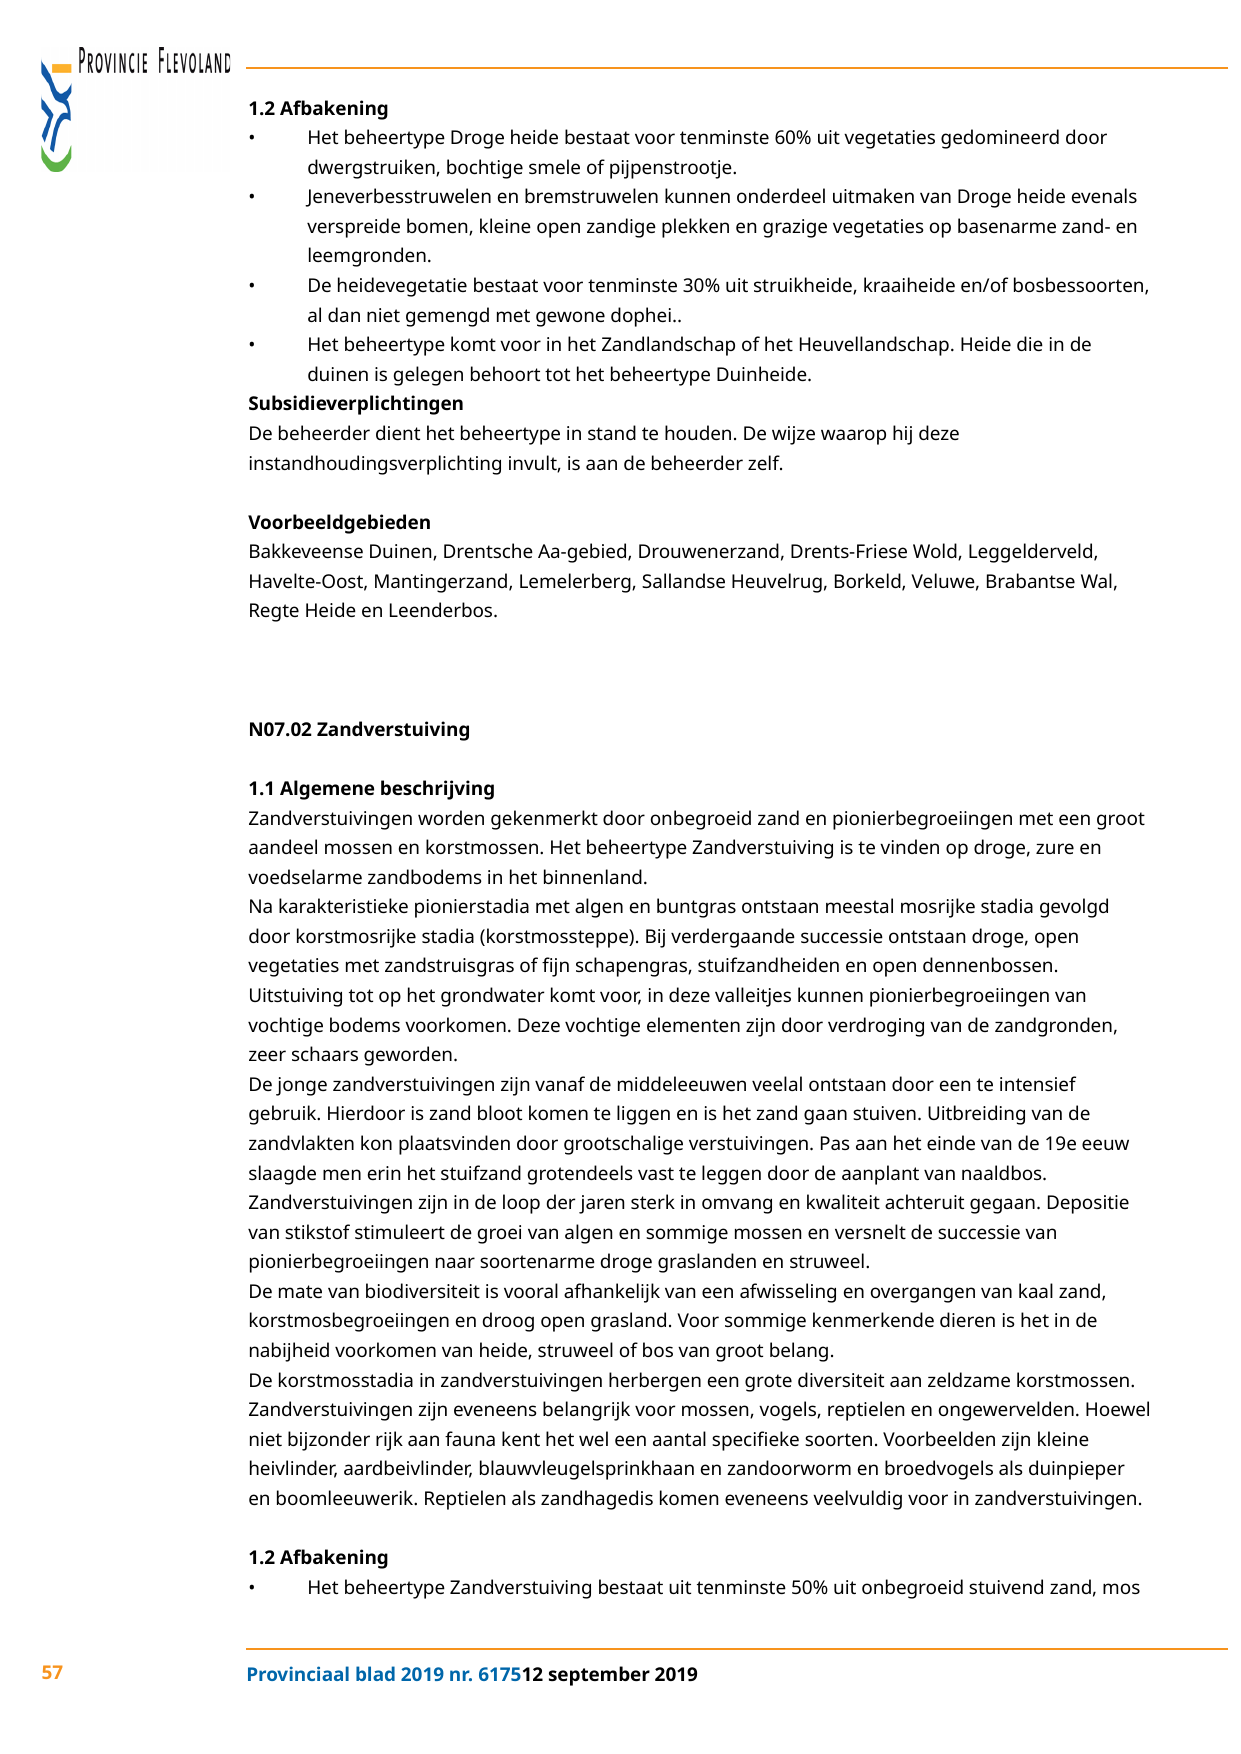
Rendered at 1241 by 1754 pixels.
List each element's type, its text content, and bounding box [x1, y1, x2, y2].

list De heidevegetatie bestaat voor tenminste 30% uit struikheide, kraaiheide en/of bosbessoorten, al dan niet gemengd met gewone dophei.. [248, 272, 1152, 328]
text 1.2 Afbakening [248, 95, 1152, 121]
text Na karakteristieke pionierstadia met algen en buntgras ontstaan meestal mosrijke stadia gevolgd door korstmosrijke stadia (korstmossteppe). Bij verdergaande successie ontstaan droge, open vegetaties met zandstruisgras of fijn schapengras, stuifzandheiden en open dennenbossen. Uitstuiving tot op het grondwater komt voor, in deze valleitjes kunnen pionierbegroeiingen van vochtige bodems voorkomen. Deze vochtige elementen zijn door verdroging van de zandgronden, zeer schaars geworden. [248, 893, 1152, 1067]
list Jeneverbesstruwelen en bremstruwelen kunnen onderdeel uitmaken van Droge heide evenals verspreide bomen, kleine open zandige plekken en grazige vegetaties op basenarme zand- en leemgronden. [248, 183, 1152, 268]
text De korstmosstadia in zandverstuivingen herbergen een grote diversiteit aan zeldzame korstmossen. Zandverstuivingen zijn eveneens belangrijk voor mossen, vogels, reptielen en ongewervelden. Hoewel niet bijzonder rijk aan fauna kent het wel een aantal specifieke soorten. Voorbeelden zijn kleine heivlinder, aardbeivlinder, blauwvleugelsprinkhaan en zandoorworm en broedvogels als duinpieper en boomleeuwerik. Reptielen als zandhagedis komen eveneens veelvuldig voor in zandverstuivingen. [248, 1367, 1152, 1511]
text Zandverstuivingen zijn in de loop der jaren sterk in omvang en kwaliteit achteruit gegaan. Depositie van stikstof stimuleert de groei van algen en sommige mossen en versnelt de successie van pionierbegroeiingen naar soortenarme droge graslanden en struweel. [248, 1189, 1152, 1274]
text 1.2 Afbakening [248, 1544, 1152, 1570]
text Voorbeeldgebieden [248, 509, 1152, 535]
text Subsidieverplichtingen [248, 391, 1152, 416]
list Het beheertype Zandverstuiving bestaat uit tenminste 50% uit onbegroeid stuivend zand, mos [248, 1574, 1152, 1600]
text Zandverstuivingen worden gekenmerkt door onbegroeid zand en pionierbegroeiingen met een groot aandeel mossen en korstmossen. Het beheertype Zandverstuiving is te vinden op droge, zure en voedselarme zandbodems in het binnenland. [248, 805, 1152, 890]
list Het beheertype komt voor in het Zandlandschap of het Heuvellandschap. Heide die in de duinen is gelegen behoort tot het beheertype Duinheide. [248, 331, 1152, 387]
text Bakkeveense Duinen, Drentsche Aa-gebied, Drouwenerzand, Drents-Friese Wold, Leggelderveld, Havelte-Oost, Mantingerzand, Lemelerberg, Sallandse Heuvelrug, Borkeld, Veluwe, Brabantse Wal, Regte Heide en Leenderbos. [248, 538, 1152, 623]
text De jonge zandverstuivingen zijn vanaf de middeleeuwen veelal ontstaan door een te intensief gebruik. Hierdoor is zand bloot komen te liggen en is het zand gaan stuiven. Uitbreiding van de zandvlakten kon plaatsvinden door grootschalige verstuivingen. Pas aan het einde van de 19e eeuw slaagde men erin het stuifzand grotendeels vast te leggen door de aanplant van naaldbos. [248, 1071, 1152, 1186]
text 1.1 Algemene beschrijving [248, 775, 1152, 801]
text De beheerder dient het beheertype in stand te houden. De wijze waarop hij deze instandhoudingsverplichting invult, is aan de beheerder zelf. [248, 420, 1152, 476]
picture [41, 47, 231, 172]
list Het beheertype Droge heide bestaat voor tenminste 60% uit vegetaties gedomineerd door dwergstruiken, bochtige smele of pijpenstrootje. [248, 124, 1152, 180]
text De mate van biodiversiteit is vooral afhankelijk van een afwisseling en overgangen van kaal zand, korstmosbegroeiingen en droog open grasland. Voor sommige kenmerkende dieren is het in de nabijheid voorkomen van heide, struweel of bos van groot belang. [248, 1278, 1152, 1363]
text N07.02 Zandverstuiving [248, 716, 1152, 742]
